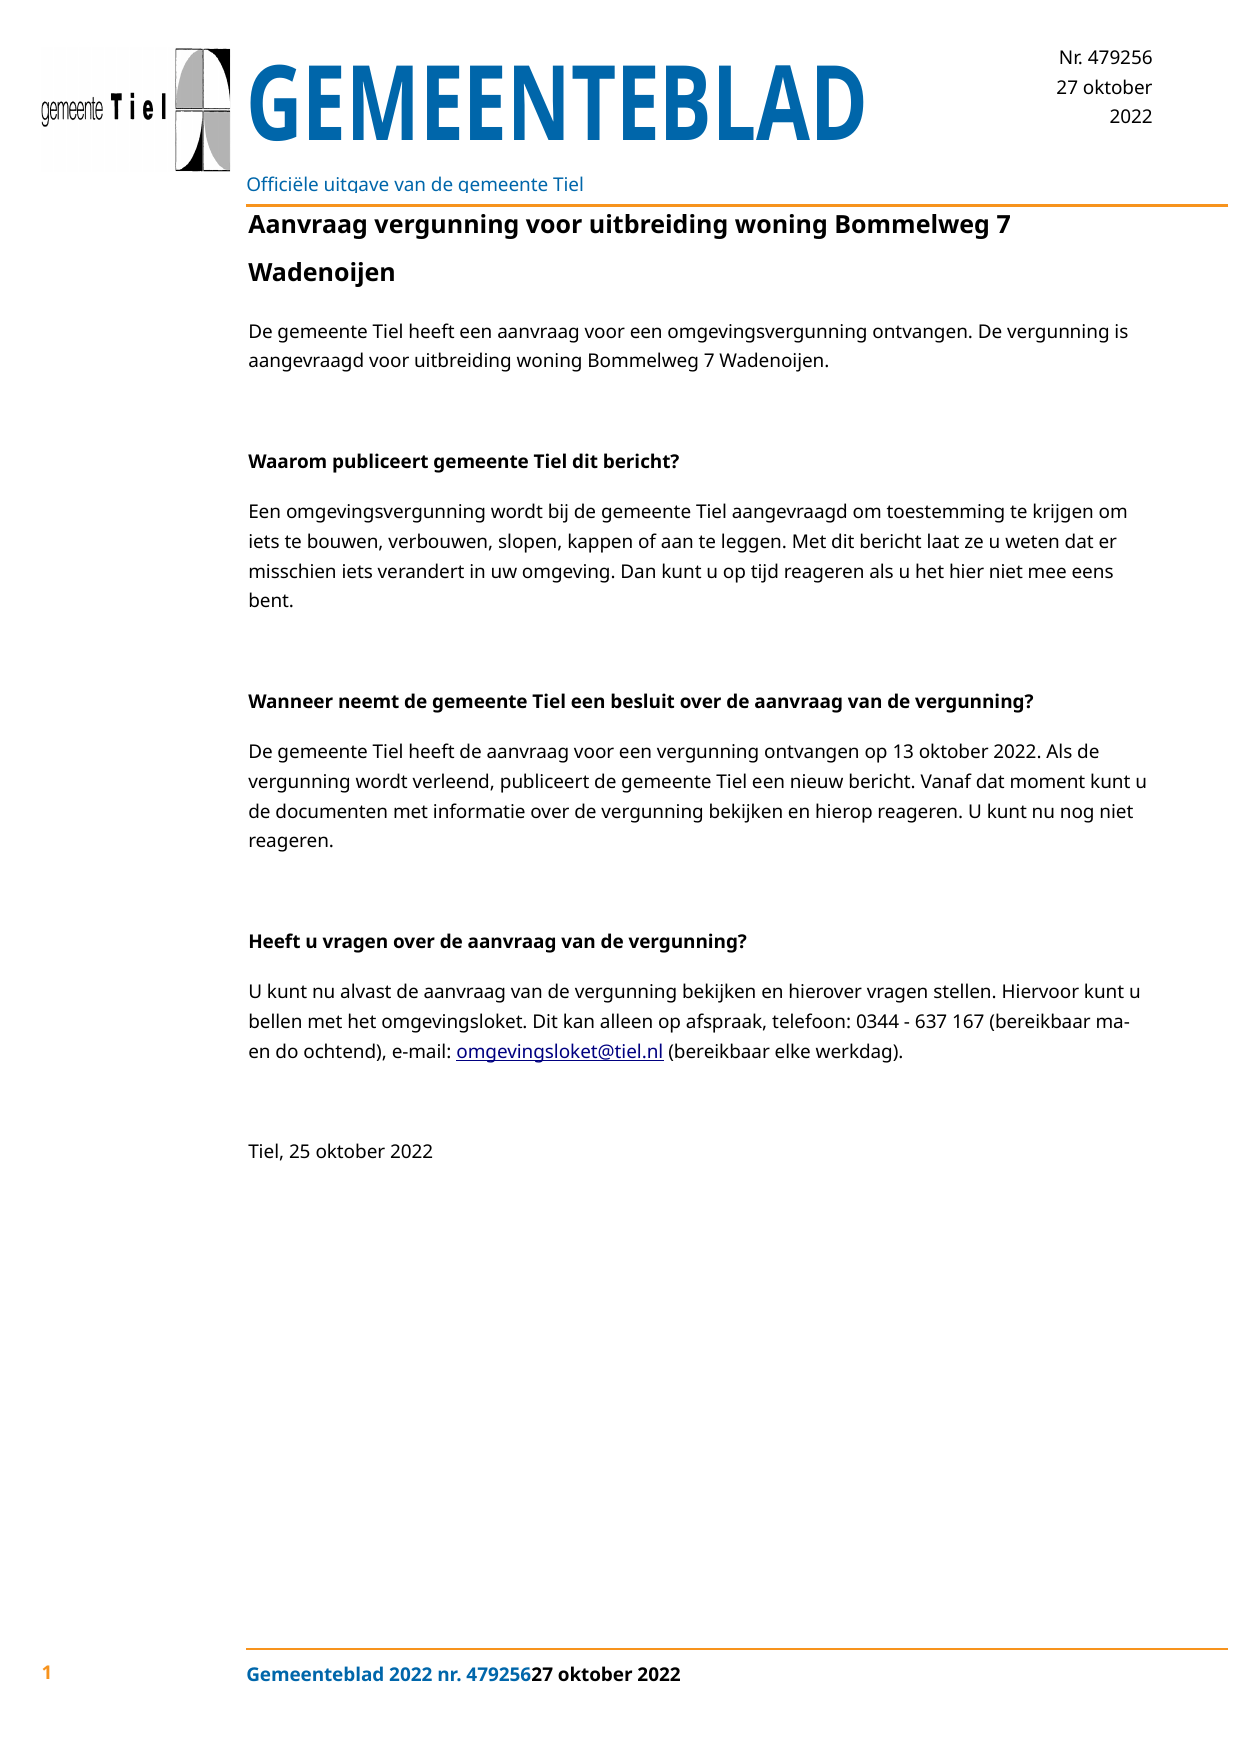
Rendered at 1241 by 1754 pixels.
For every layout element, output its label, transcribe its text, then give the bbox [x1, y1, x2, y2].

text De gemeente Tiel heeft de aanvraag voor een vergunning ontvangen op 13 oktober 2022. Als de vergunning wordt verleend, publiceert de gemeente Tiel een nieuw bericht. Vanaf dat moment kunt u de documenten met informatie over de vergunning bekijken en hierop reageren. U kunt nu nog niet reageren. [248, 739, 1152, 853]
text Waarom publiceert gemeente Tiel dit bericht? [248, 448, 1152, 474]
text De gemeente Tiel heeft een aanvraag voor een omgevingsvergunning ontvangen. De vergunning is aangevraagd voor uitbreiding woning Bommelweg 7 Wadenoijen. [248, 318, 1152, 373]
text Wanneer neemt de gemeente Tiel een besluit over de aanvraag van de vergunning? [248, 688, 1152, 714]
text Een omgevingsvergunning wordt bij de gemeente Tiel aangevraagd om toestemming te krijgen om iets te bouwen, verbouwen, slopen, kappen of aan te leggen. Met dit bericht laat ze u weten dat er misschien iets verandert in uw omgeving. Dan kunt u op tijd reageren als u het hier niet mee eens bent. [248, 499, 1152, 613]
text Heeft u vragen over de aanvraag van de vergunning? [248, 928, 1152, 954]
text U kunt nu alvast de aanvraag van de vergunning bekijken en hierover vragen stellen. Hiervoor kunt u bellen met het omgevingsloket. Dit kan alleen op afspraak, telefoon: 0344 - 637 167 (bereikbaar ma-en do ochtend), e-mail: omgevingsloket@tiel.nl (bereikbaar elke werkdag). [248, 979, 1152, 1064]
text Tiel, 25 oktober 2022 [248, 1139, 1152, 1164]
picture [41, 47, 231, 172]
text Aanvraag vergunning voor uitbreiding woning Bommelweg 7 Wadenoijen [248, 207, 1152, 288]
